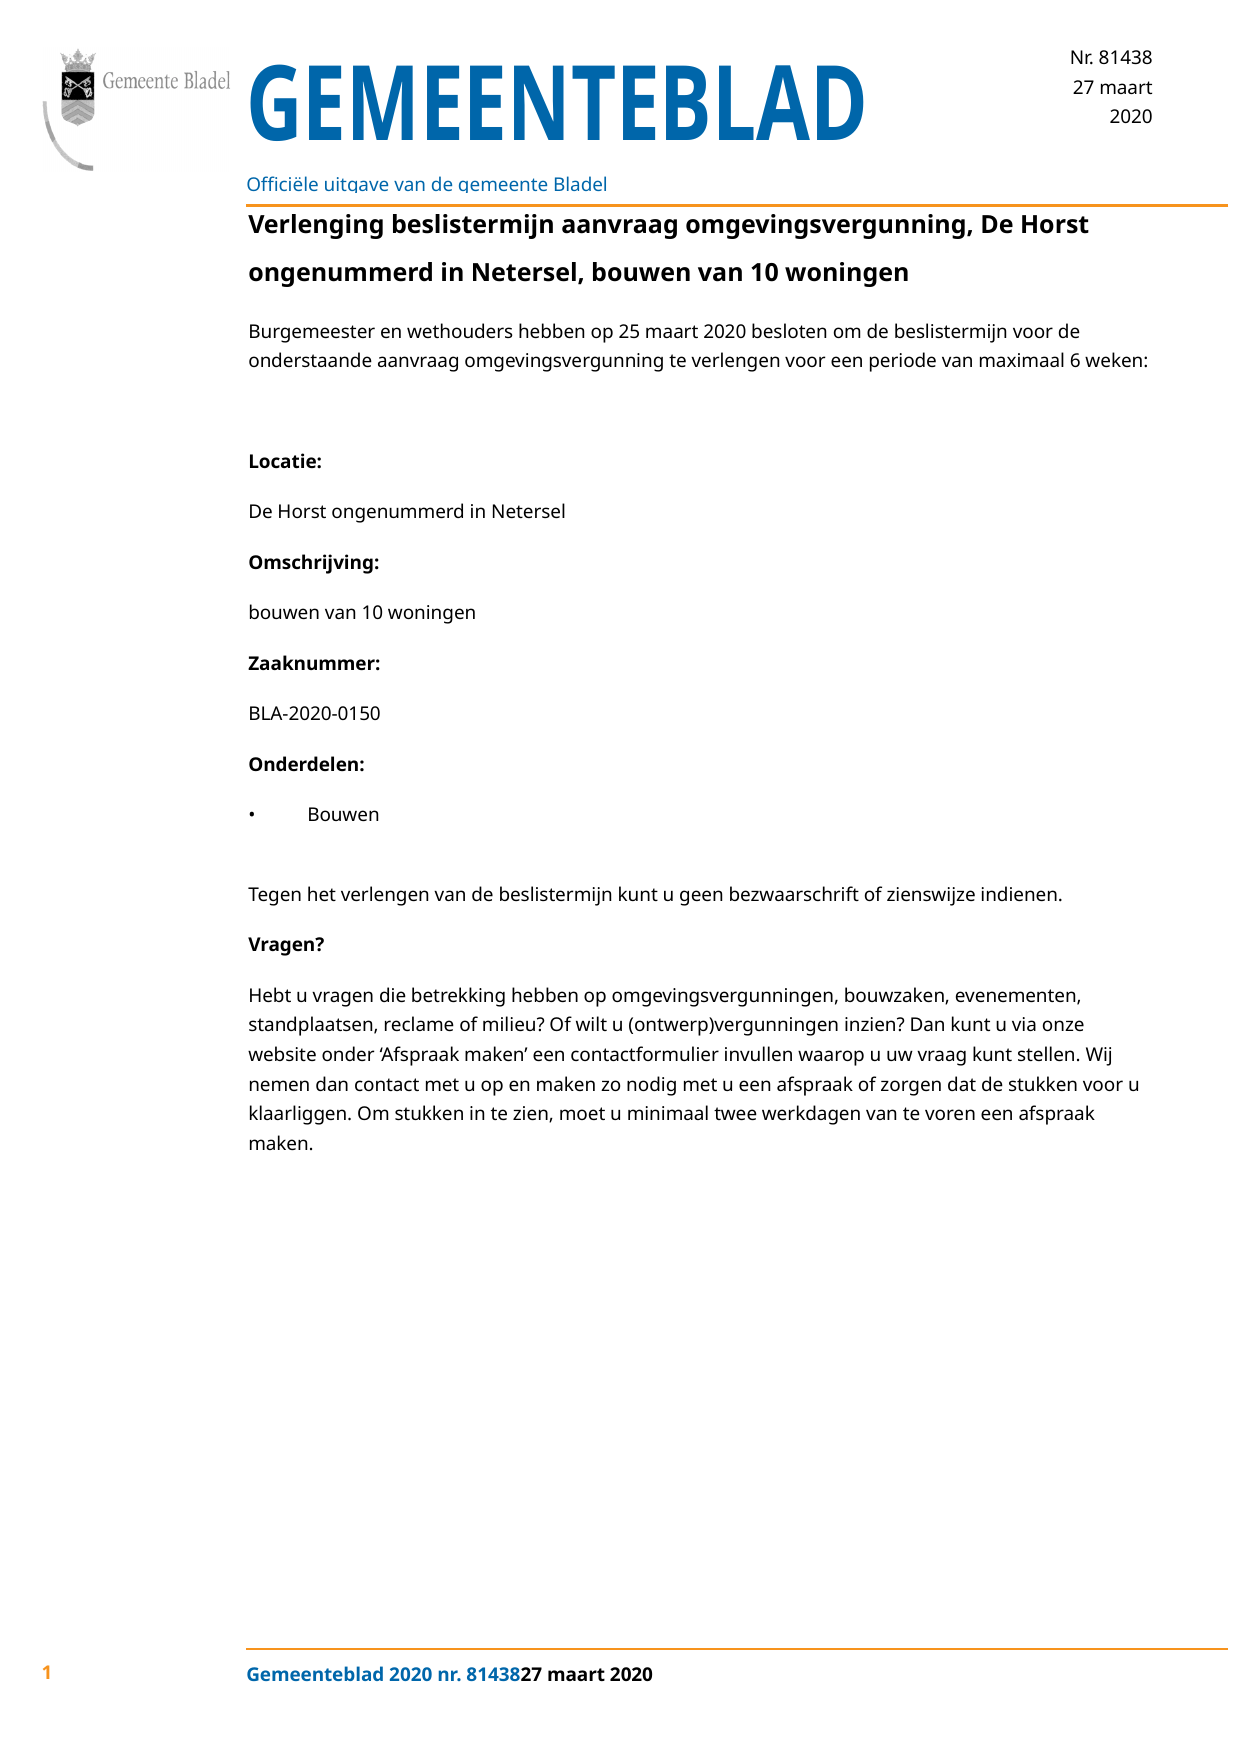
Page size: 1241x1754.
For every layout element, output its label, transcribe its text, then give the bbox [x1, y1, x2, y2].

text Zaaknummer: [248, 650, 1152, 676]
text Tegen het verlengen van de beslistermijn kunt u geen bezwaarschrift of zienswijze indienen. [248, 881, 1152, 907]
text Burgemeester en wethouders hebben op 25 maart 2020 besloten om de beslistermijn voor de onderstaande aanvraag omgevingsvergunning te verlengen voor een periode van maximaal 6 weken: [248, 318, 1152, 373]
picture [41, 47, 231, 172]
text BLA-2020-0150 [248, 700, 1152, 726]
text Locatie: [248, 448, 1152, 474]
text Omschrijving: [248, 549, 1152, 575]
text Vragen? [248, 932, 1152, 957]
text Onderdelen: [248, 751, 1152, 777]
text Hebt u vragen die betrekking hebben op omgevingsvergunningen, bouwzaken, evenementen, standplaatsen, reclame of milieu? Of wilt u (ontwerp)vergunningen inzien? Dan kunt u via onze website onder ‘Afspraak maken’ een contactformulier invullen waarop u uw vraag kunt stellen. Wij nemen dan contact met u op en maken zo nodig met u een afspraak of zorgen dat de stukken voor u klaarliggen. Om stukken in te zien, moet u minimaal twee werkdagen van te voren een afspraak maken. [248, 982, 1152, 1156]
list Bouwen [248, 801, 1152, 827]
text bouwen van 10 woningen [248, 599, 1152, 625]
text Verlenging beslistermijn aanvraag omgevingsvergunning, De Horst ongenummerd in Netersel, bouwen van 10 woningen [248, 207, 1152, 288]
text De Horst ongenummerd in Netersel [248, 499, 1152, 524]
